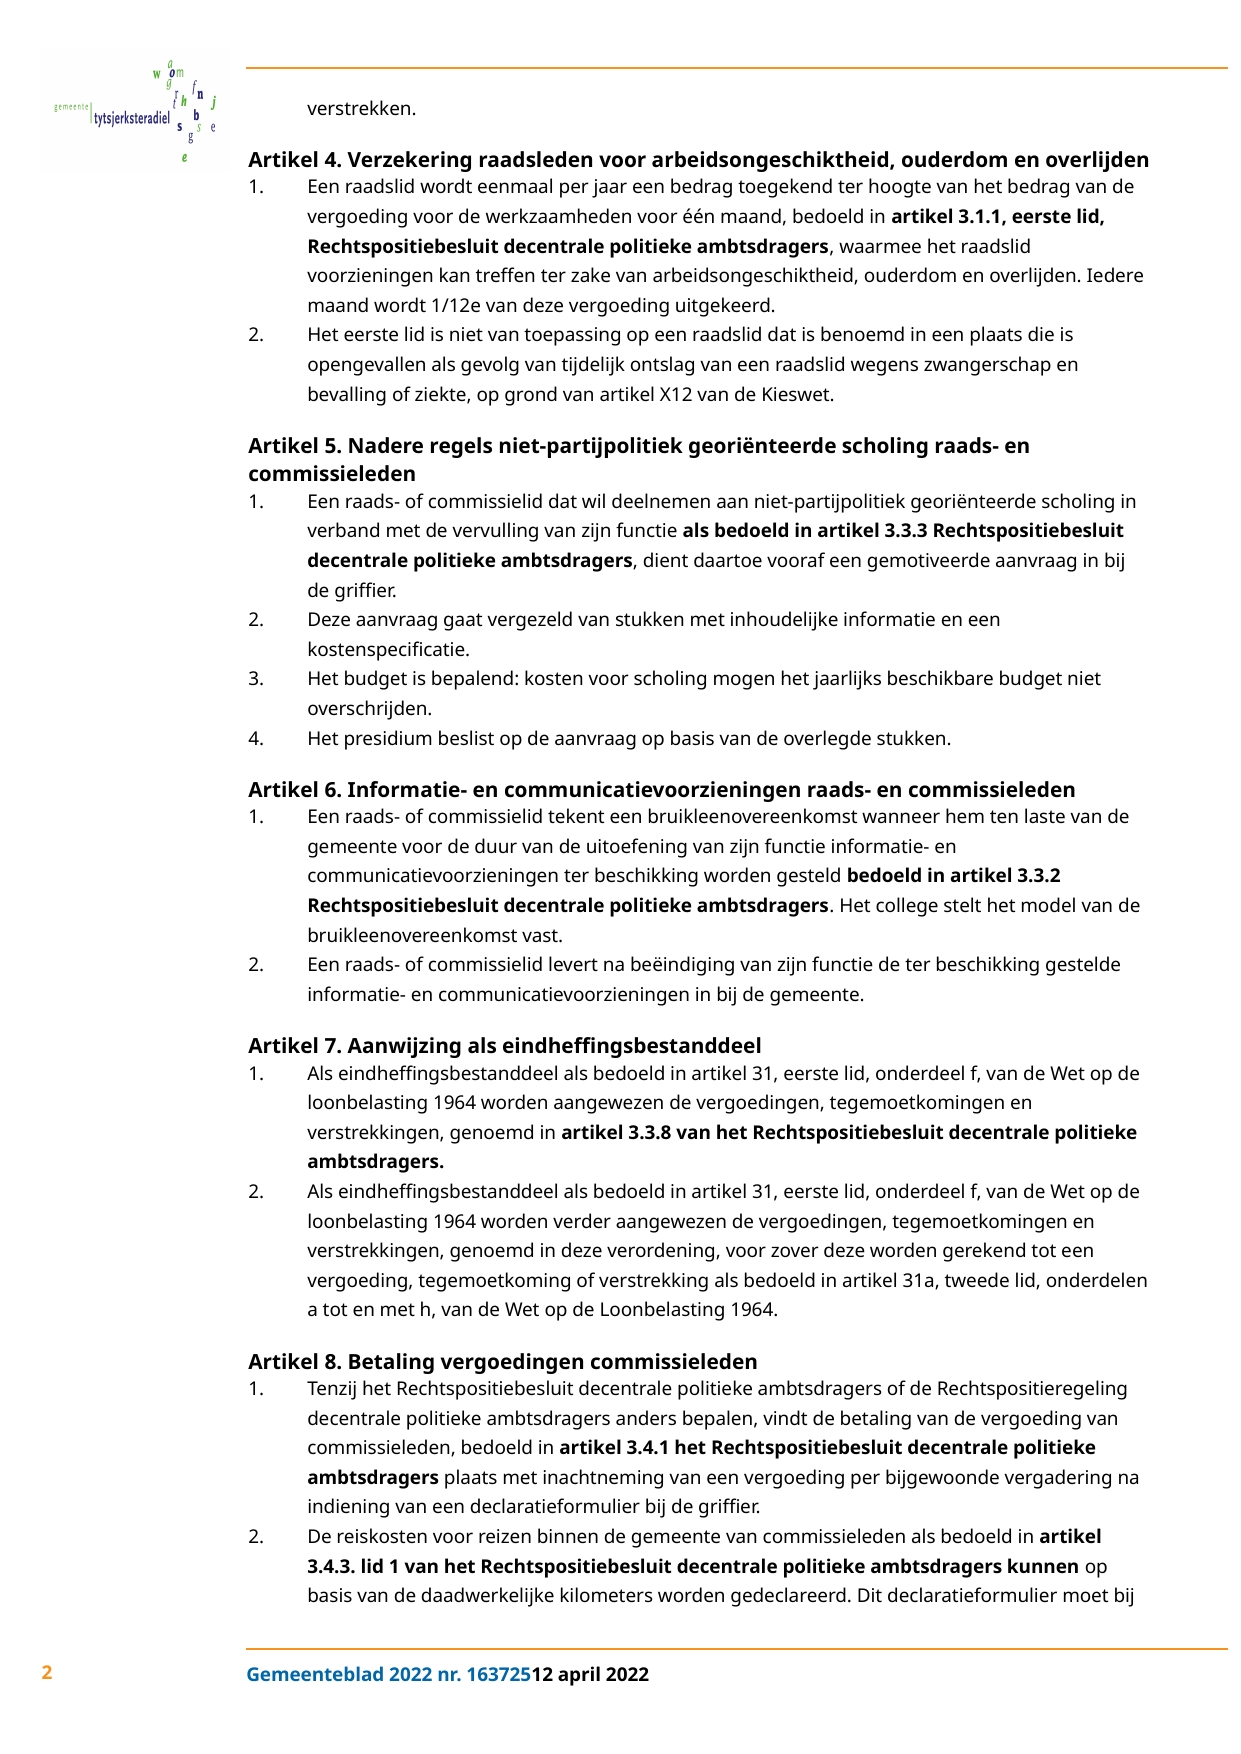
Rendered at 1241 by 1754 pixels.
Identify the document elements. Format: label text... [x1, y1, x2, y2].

list Het budget is bepalend: kosten voor scholing mogen het jaarlijks beschikbare budget niet overschrijden. [248, 666, 1152, 721]
list Het eerste lid is niet van toepassing op een raadslid dat is benoemd in een plaats die is opengevallen als gevolg van tijdelijk ontslag van een raadslid wegens zwangerschap en bevalling of ziekte, op grond van artikel X12 van de Kieswet. [248, 322, 1152, 406]
list Als eindheffingsbestanddeel als bedoeld in artikel 31, eerste lid, onderdeel f, van de Wet op de loonbelasting 1964 worden aangewezen de vergoedingen, tegemoetkomingen en verstrekkingen, genoemd in artikel 3.3.8 van het Rechtspositiebesluit decentrale politieke ambtsdragers. [248, 1060, 1152, 1174]
list De reiskosten voor reizen binnen de gemeente van commissieleden als bedoeld in artikel 3.4.3. lid 1 van het Rechtspositiebesluit decentrale politieke ambtsdragers kunnen op basis van de daadwerkelijke kilometers worden gedeclareerd. Dit declaratieformulier moet bij [248, 1523, 1152, 1608]
text Artikel 4. Verzekering raadsleden voor arbeidsongeschiktheid, ouderdom en overlijden [248, 145, 1152, 174]
list Deze aanvraag gaat vergezeld van stukken met inhoudelijke informatie en een kostenspecificatie. [248, 606, 1152, 662]
text Artikel 6. Informatie- en communicatievoorzieningen raads- en commissieleden [248, 775, 1152, 803]
list Als eindheffingsbestanddeel als bedoeld in artikel 31, eerste lid, onderdeel f, van de Wet op de loonbelasting 1964 worden verder aangewezen de vergoedingen, tegemoetkomingen en verstrekkingen, genoemd in deze verordening, voor zover deze worden gerekend tot een vergoeding, tegemoetkoming of verstrekking als bedoeld in artikel 31a, tweede lid, onderdelen a tot en met h, van de Wet op de Loonbelasting 1964. [248, 1178, 1152, 1322]
list verstrekken. [248, 95, 1152, 121]
picture [41, 47, 231, 172]
text Artikel 5. Nadere regels niet-partijpolitiek georiënteerde scholing raads- en commissieleden [248, 431, 1152, 488]
list Een raadslid wordt eenmaal per jaar een bedrag toegekend ter hoogte van het bedrag van de vergoeding voor de werkzaamheden voor één maand, bedoeld in artikel 3.1.1, eerste lid, Rechtspositiebesluit decentrale politieke ambtsdragers, waarmee het raadslid voorzieningen kan treffen ter zake van arbeidsongeschiktheid, ouderdom en overlijden. Iedere maand wordt 1/12e van deze vergoeding uitgekeerd. [248, 174, 1152, 318]
list Een raads- of commissielid dat wil deelnemen aan niet-partijpolitiek georiënteerde scholing in verband met de vervulling van zijn functie als bedoeld in artikel 3.3.3 Rechtspositiebesluit decentrale politieke ambtsdragers, dient daartoe vooraf een gemotiveerde aanvraag in bij de griffier. [248, 488, 1152, 602]
list Een raads- of commissielid levert na beëindiging van zijn functie de ter beschikking gestelde informatie- en communicatievoorzieningen in bij de gemeente. [248, 951, 1152, 1007]
list Een raads- of commissielid tekent een bruikleenovereenkomst wanneer hem ten laste van de gemeente voor de duur van de uitoefening van zijn functie informatie- en communicatievoorzieningen ter beschikking worden gesteld bedoeld in artikel 3.3.2 Rechtspositiebesluit decentrale politieke ambtsdragers. Het college stelt het model van de bruikleenovereenkomst vast. [248, 803, 1152, 948]
list Het presidium beslist op de aanvraag op basis van de overlegde stukken. [248, 725, 1152, 750]
text Artikel 7. Aanwijzing als eindheffingsbestanddeel [248, 1031, 1152, 1060]
text Artikel 8. Betaling vergoedingen commissieleden [248, 1347, 1152, 1375]
list Tenzij het Rechtspositiebesluit decentrale politieke ambtsdragers of de Rechtspositieregeling decentrale politieke ambtsdragers anders bepalen, vindt de betaling van de vergoeding van commissieleden, bedoeld in artikel 3.4.1 het Rechtspositiebesluit decentrale politieke ambtsdragers plaats met inachtneming van een vergoeding per bijgewoonde vergadering na indiening van een declaratieformulier bij de griffier. [248, 1375, 1152, 1519]
